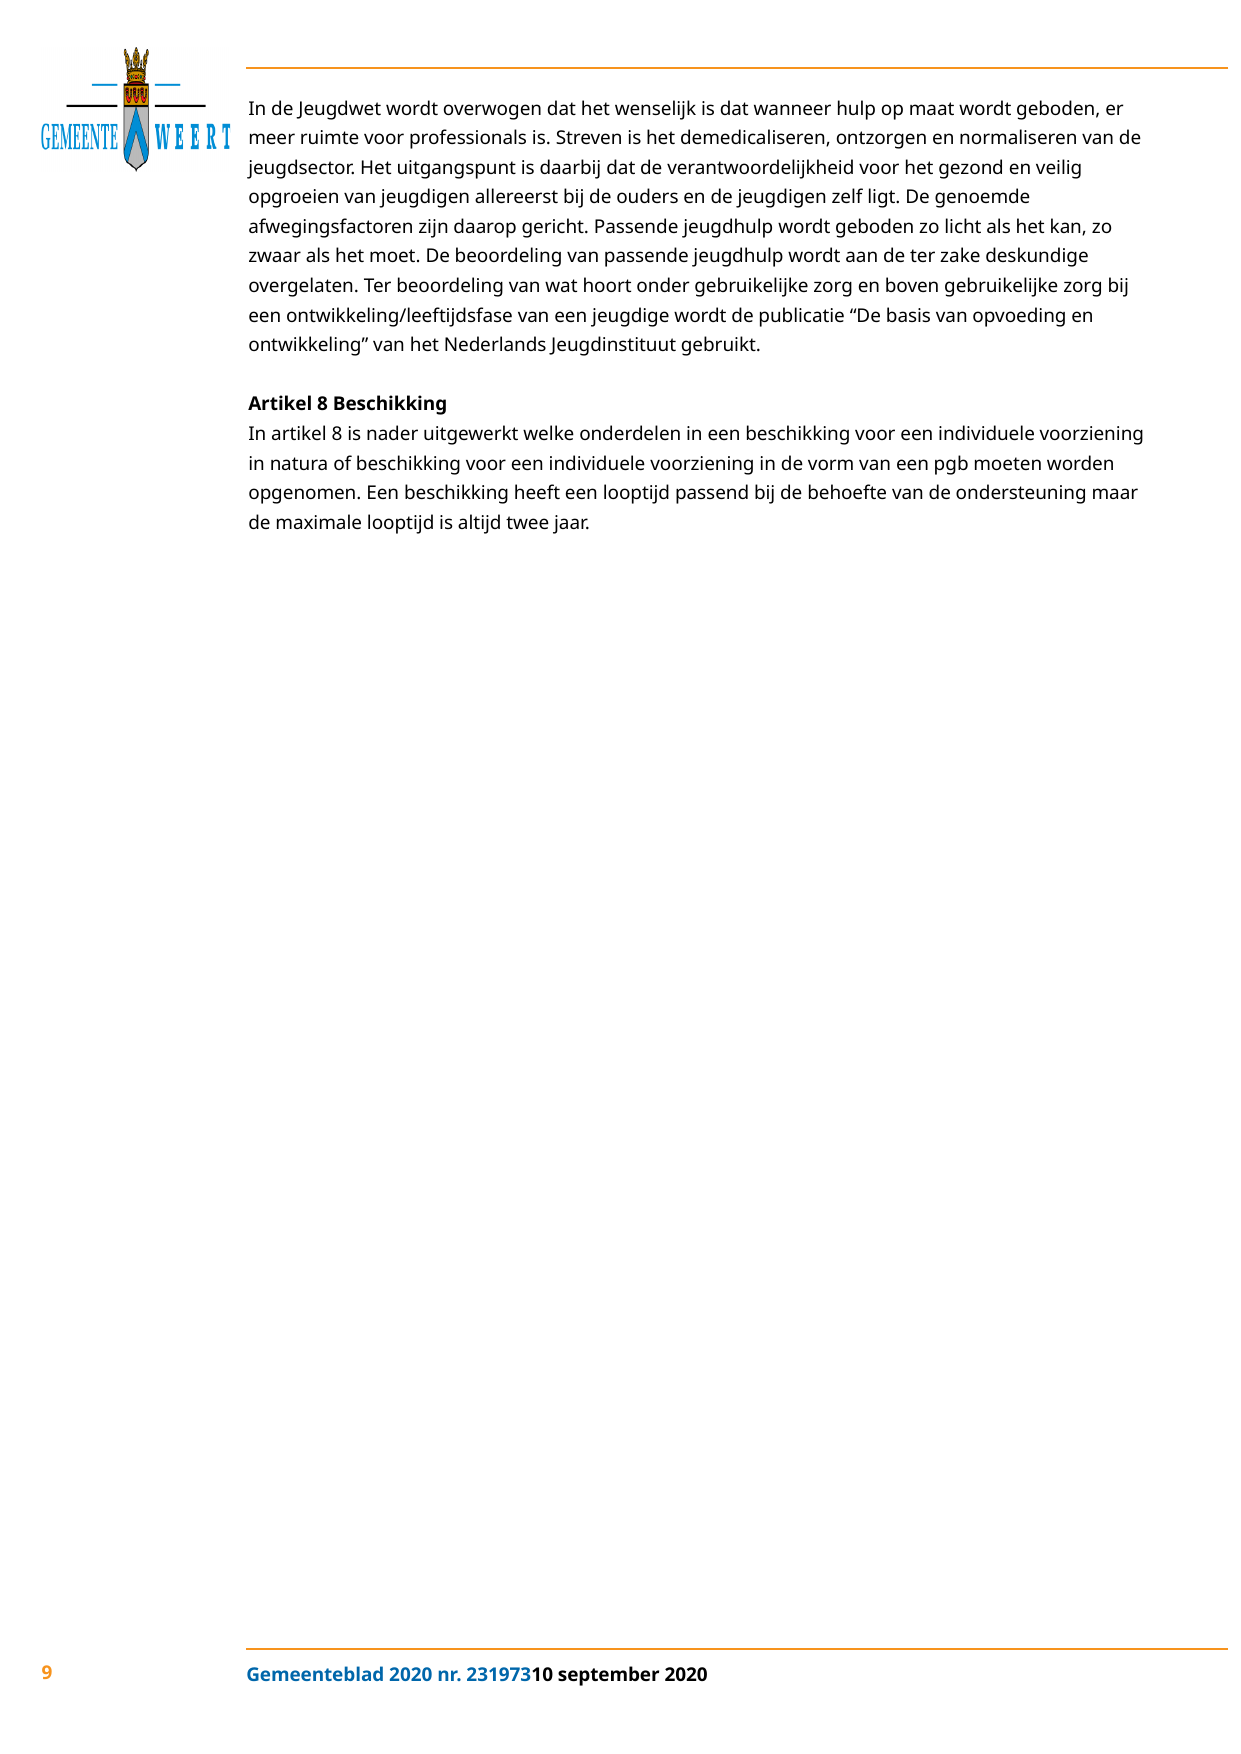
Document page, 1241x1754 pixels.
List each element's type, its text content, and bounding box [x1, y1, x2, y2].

text Artikel 8 Beschikking [248, 391, 1152, 416]
picture [41, 47, 231, 172]
text In de Jeugdwet wordt overwogen dat het wenselijk is dat wanneer hulp op maat wordt geboden, er meer ruimte voor professionals is. Streven is het demedicaliseren, ontzorgen en normaliseren van de jeugdsector. Het uitgangspunt is daarbij dat de verantwoordelijkheid voor het gezond en veilig opgroeien van jeugdigen allereerst bij de ouders en de jeugdigen zelf ligt. De genoemde afwegingsfactoren zijn daarop gericht. Passende jeugdhulp wordt geboden zo licht als het kan, zo zwaar als het moet. De beoordeling van passende jeugdhulp wordt aan de ter zake deskundige overgelaten. Ter beoordeling van wat hoort onder gebruikelijke zorg en boven gebruikelijke zorg bij een ontwikkeling/leeftijdsfase van een jeugdige wordt de publicatie “De basis van opvoeding en ontwikkeling” van het Nederlands Jeugdinstituut gebruikt. [248, 95, 1152, 357]
text In artikel 8 is nader uitgewerkt welke onderdelen in een beschikking voor een individuele voorziening in natura of beschikking voor een individuele voorziening in de vorm van een pgb moeten worden opgenomen. Een beschikking heeft een looptijd passend bij de behoefte van de ondersteuning maar de maximale looptijd is altijd twee jaar. [248, 420, 1152, 535]
